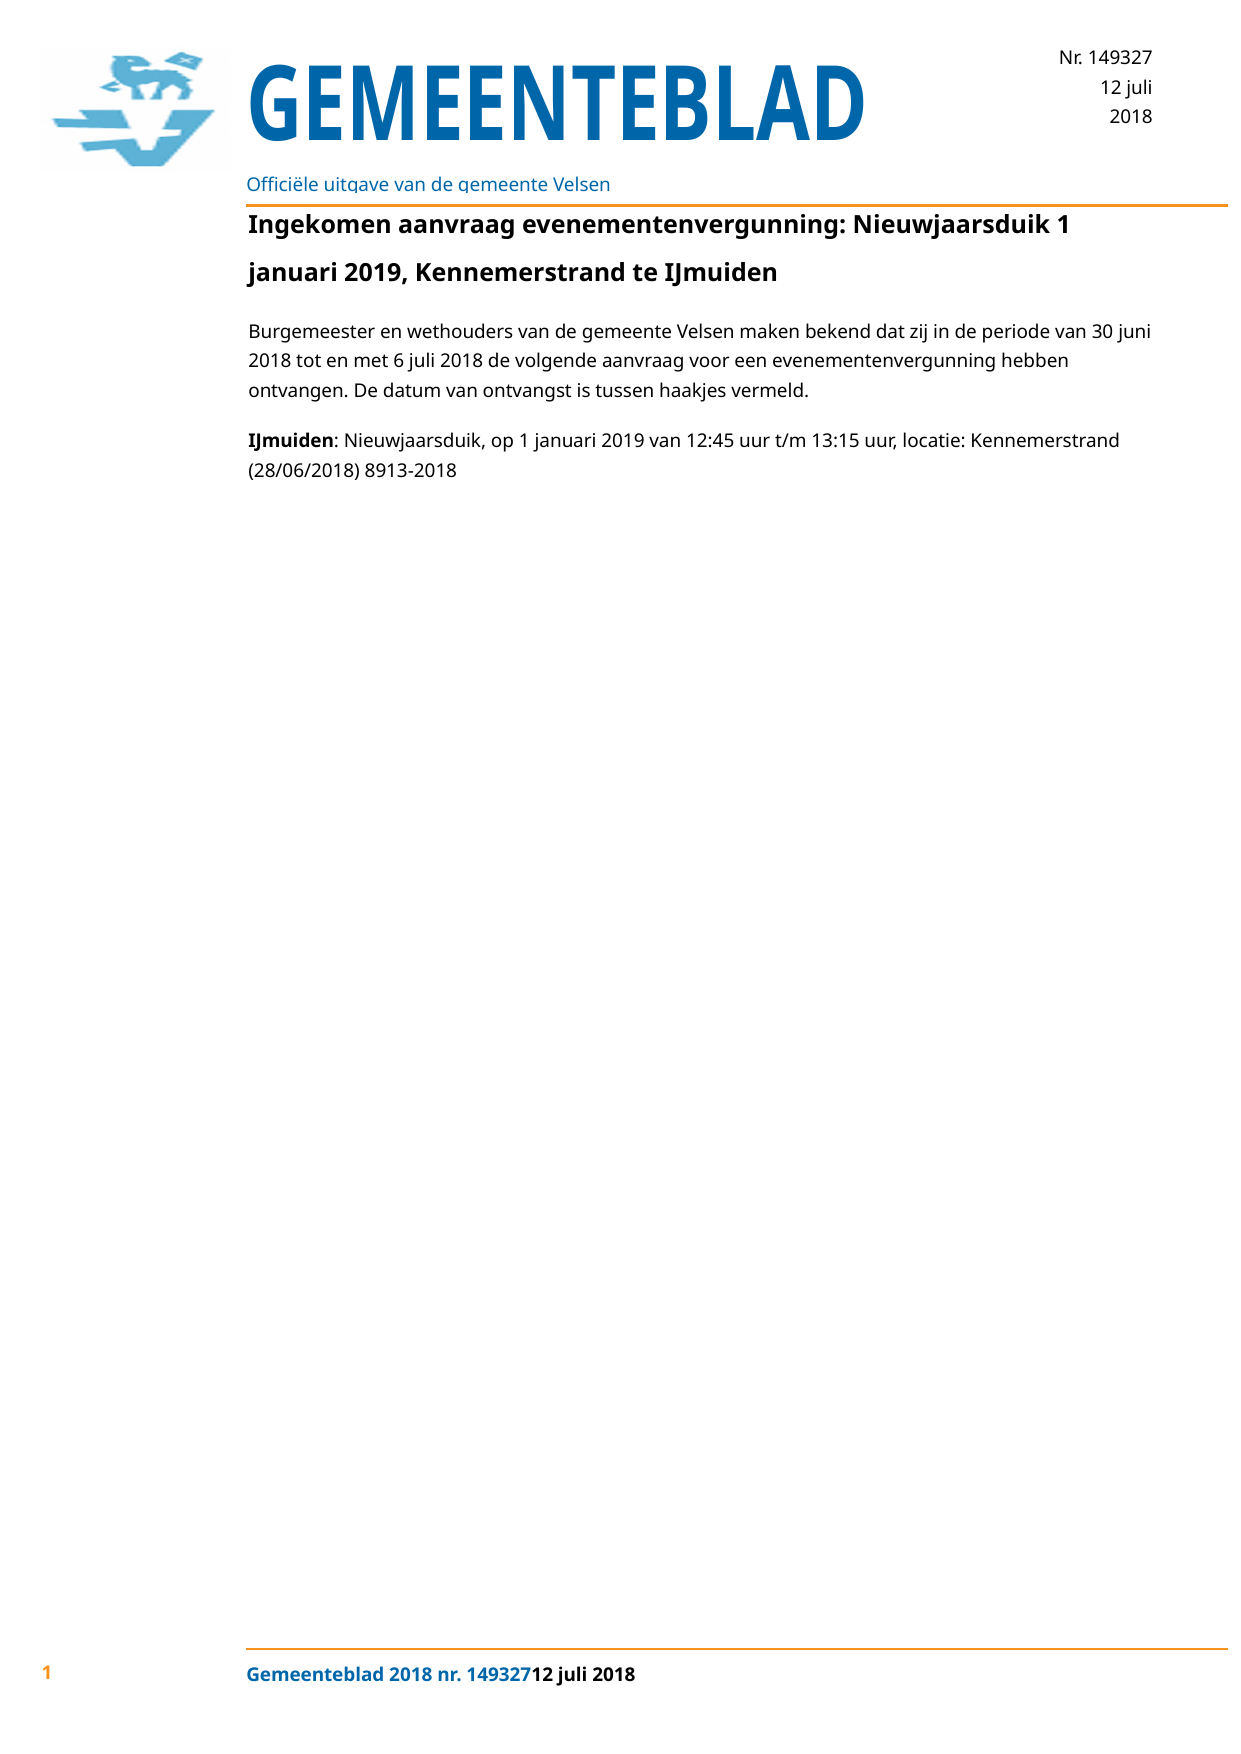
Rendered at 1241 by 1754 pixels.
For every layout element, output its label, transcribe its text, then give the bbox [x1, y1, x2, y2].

picture [41, 47, 231, 172]
text Burgemeester en wethouders van de gemeente Velsen maken bekend dat zij in de periode van 30 juni 2018 tot en met 6 juli 2018 de volgende aanvraag voor een evenementenvergunning hebben ontvangen. De datum van ontvangst is tussen haakjes vermeld. [248, 318, 1152, 403]
text IJmuiden: Nieuwjaarsduik, op 1 januari 2019 van 12:45 uur t/m 13:15 uur, locatie: Kennemerstrand (28/06/2018) 8913-2018 [248, 427, 1152, 483]
text Ingekomen aanvraag evenementenvergunning: Nieuwjaarsduik 1 januari 2019, Kennemerstrand te IJmuiden [248, 207, 1152, 288]
